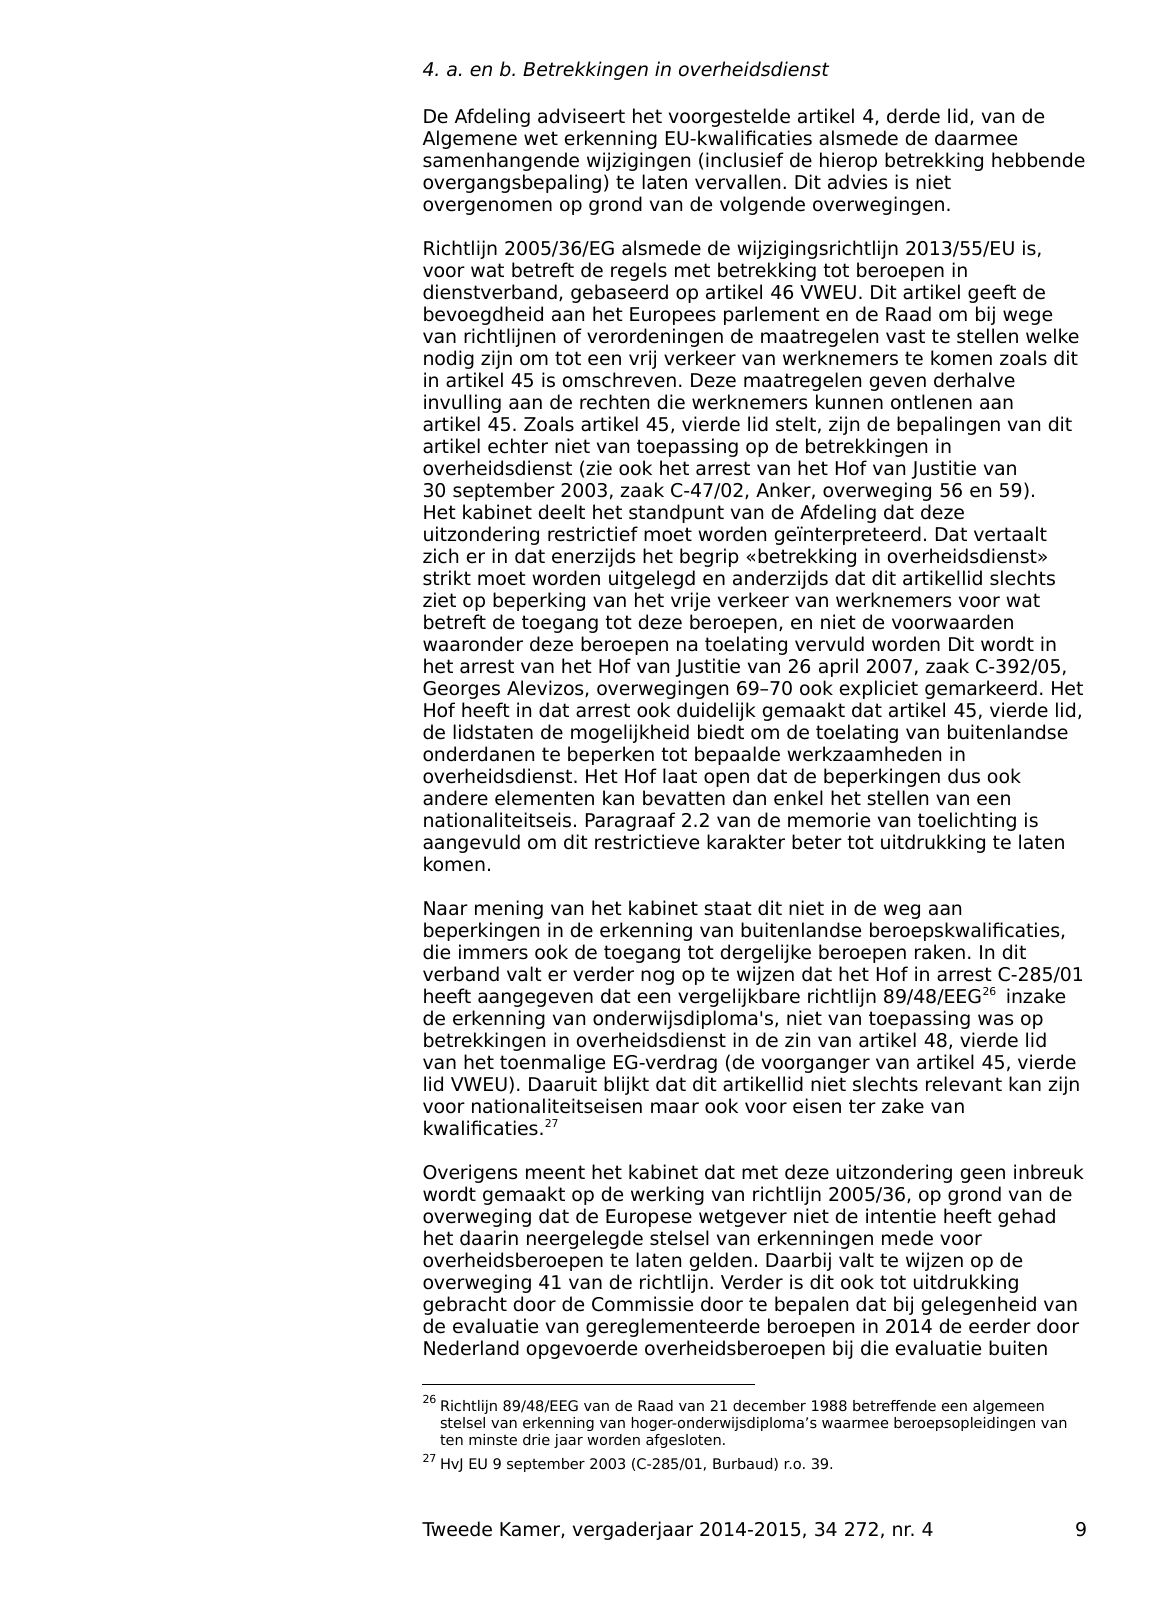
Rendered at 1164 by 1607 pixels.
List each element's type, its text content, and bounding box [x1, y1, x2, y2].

text Overigens meent het kabinet dat met deze uitzondering geen inbreuk wordt gemaakt op de werking van richtlijn 2005/36, op grond van de overweging dat de Europese wetgever niet de intentie heeft gehad het daarin neergelegde stelsel van erkenningen mede voor overheidsberoepen te laten gelden. Daarbij valt te wijzen op de overweging 41 van de richtlijn. Verder is dit ook tot uitdrukking gebracht door de Commissie door te bepalen dat bij gelegenheid van de evaluatie van gereglementeerde beroepen in 2014 de eerder door Nederland opgevoerde overheidsberoepen bij die evaluatie buiten [422, 1162, 1087, 1359]
text Naar mening van het kabinet staat dit niet in de weg aan beperkingen in de erkenning van buitenlandse beroepskwalificaties, die immers ook de toegang tot dergelijke beroepen raken. In dit verband valt er verder nog op te wijzen dat het Hof in arrest C-285/01 heeft aangegeven dat een vergelijkbare richtlijn 89/48/EEG inzake de erkenning van onderwijsdiploma's, niet van toepassing was op betrekkingen in overheidsdienst in de zin van artikel 48, vierde lid van het toenmalige EG-verdrag (de voorganger van artikel 45, vierde lid VWEU). Daaruit blijkt dat dit artikellid niet slechts relevant kan zijn voor nationaliteitseisen maar ook voor eisen ter zake van kwalificaties. [422, 898, 1087, 1139]
text Het kabinet deelt het standpunt van de Afdeling dat deze uitzondering restrictief moet worden geïnterpreteerd. Dat vertaalt zich er in dat enerzijds het begrip «betrekking in overheidsdienst» strikt moet worden uitgelegd en anderzijds dat dit artikellid slechts ziet op beperking van het vrije verkeer van werknemers voor wat betreft de toegang tot deze beroepen, en niet de voorwaarden waaronder deze beroepen na toelating vervuld worden Dit wordt in het arrest van het Hof van Justitie van 26 april 2007, zaak C-392/05, Georges Alevizos, overwegingen 69–70 ook expliciet gemarkeerd. Het Hof heeft in dat arrest ook duidelijk gemaakt dat artikel 45, vierde lid, de lidstaten de mogelijkheid biedt om de toelating van buitenlandse onderdanen te beperken tot bepaalde werkzaamheden in overheidsdienst. Het Hof laat open dat de beperkingen dus ook andere elementen kan bevatten dan enkel het stellen van een nationaliteitseis. Paragraaf 2.2 van de memorie van toelichting is aangevuld om dit restrictieve karakter beter tot uitdrukking te laten komen. [422, 502, 1087, 876]
text De Afdeling adviseert het voorgestelde artikel 4, derde lid, van de Algemene wet erkenning EU-kwalificaties alsmede de daarmee samenhangende wijzigingen (inclusief de hierop betrekking hebbende overgangsbepaling) te laten vervallen. Dit advies is niet overgenomen op grond van de volgende overwegingen. [422, 106, 1087, 216]
text HvJ EU 9 september 2003 (C-285/01, Burbaud) r.o. 39. [422, 1452, 1087, 1474]
text Richtlijn 2005/36/EG alsmede de wijzigingsrichtlijn 2013/55/EU is, voor wat betreft de regels met betrekking tot beroepen in dienstverband, gebaseerd op artikel 46 VWEU. Dit artikel geeft de bevoegdheid aan het Europees parlement en de Raad om bij wege van richtlijnen of verordeningen de maatregelen vast te stellen welke nodig zijn om tot een vrij verkeer van werknemers te komen zoals dit in artikel 45 is omschreven. Deze maatregelen geven derhalve invulling aan de rechten die werknemers kunnen ontlenen aan artikel 45. Zoals artikel 45, vierde lid stelt, zijn de bepalingen van dit artikel echter niet van toepassing op de betrekkingen in overheidsdienst (zie ook het arrest van het Hof van Justitie van 30 september 2003, zaak C-47/02, Anker, overweging 56 en 59). [422, 238, 1087, 502]
subtitle 4. a. en b. Betrekkingen in overheidsdienst [422, 59, 1087, 81]
text Richtlijn 89/48/EEG van de Raad van 21 december 1988 betreffende een algemeen stelsel van erkenning van hoger-onderwijsdiploma’s waarmee beroepsopleidingen van ten minste drie jaar worden afgesloten. [422, 1393, 1087, 1449]
